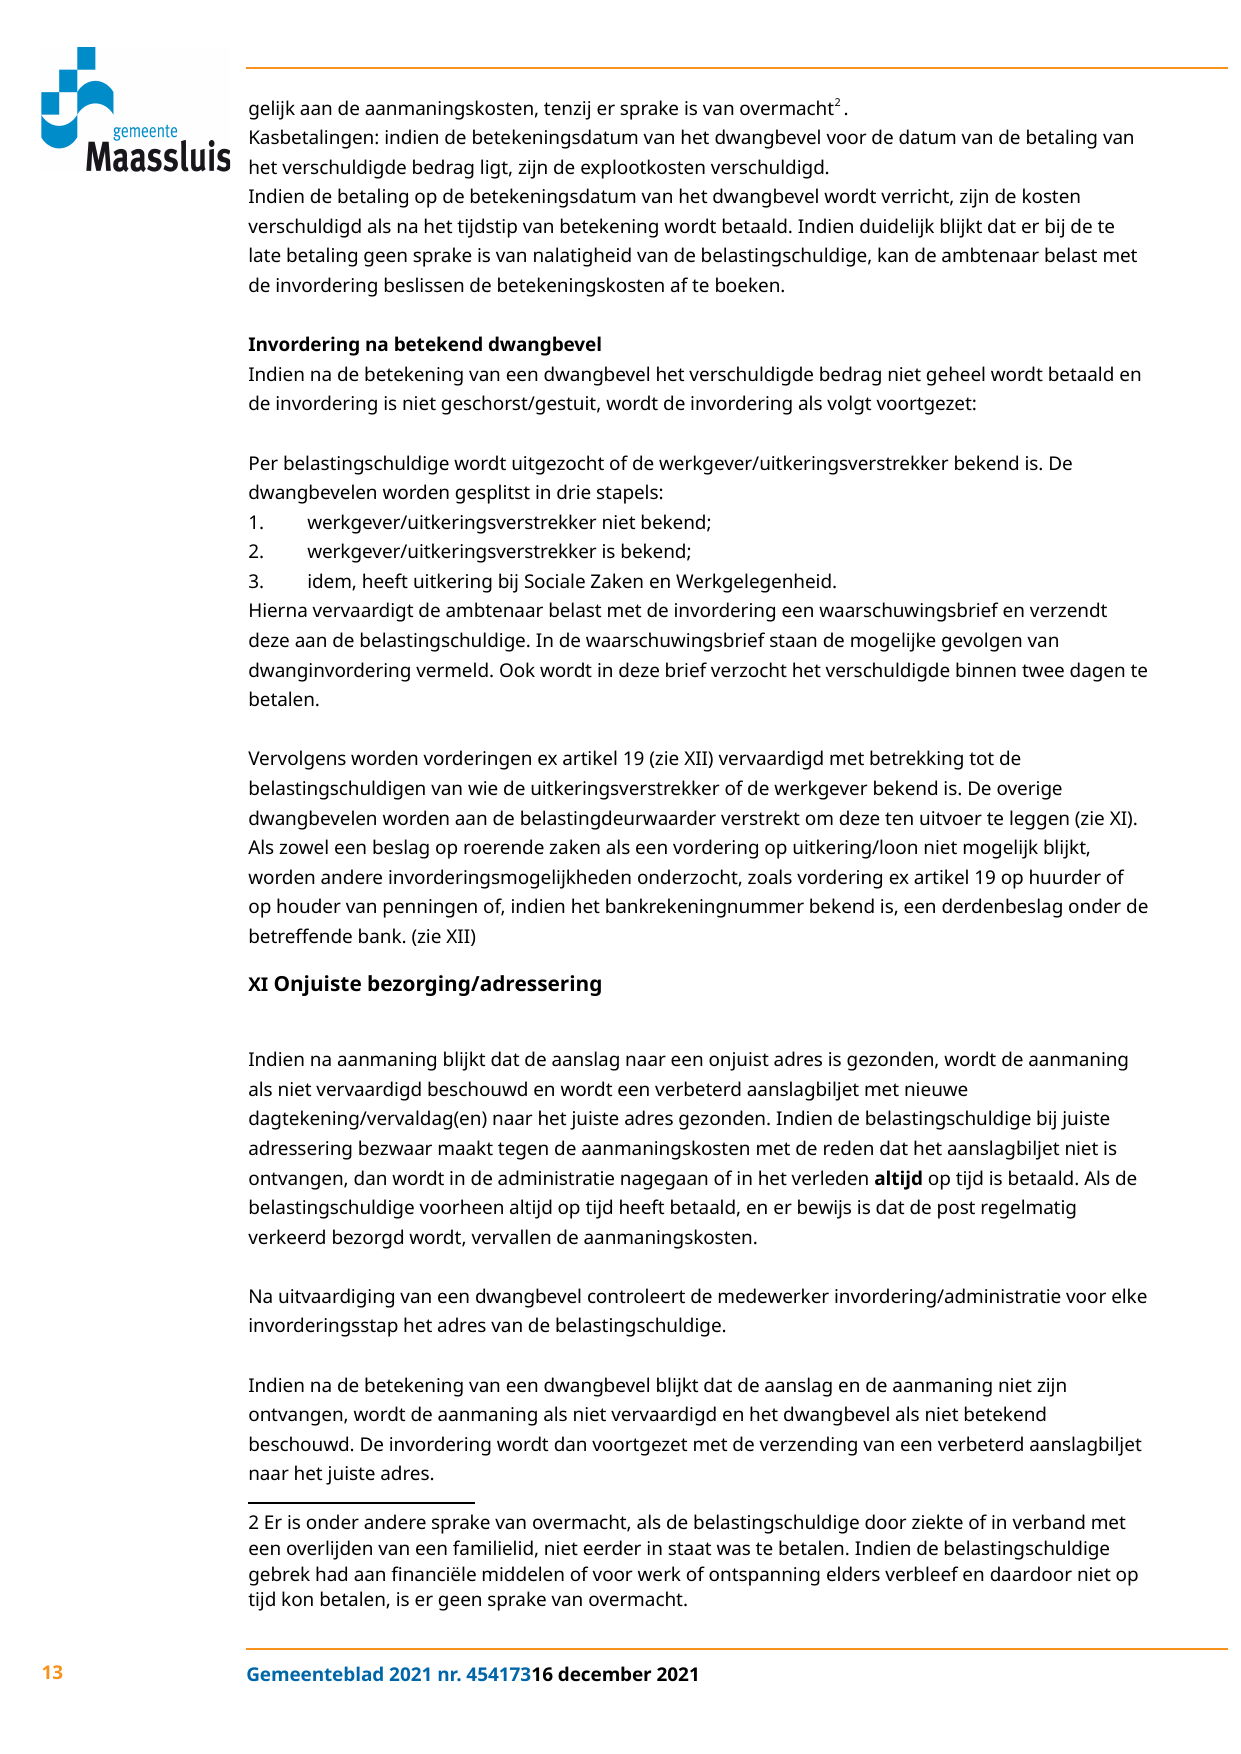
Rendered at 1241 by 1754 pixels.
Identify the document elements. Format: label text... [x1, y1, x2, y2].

list werkgever/uitkeringsverstrekker is bekend; [248, 538, 1152, 564]
list idem, heeft uitkering bij Sociale Zaken en Werkgelegenheid. [248, 568, 1152, 594]
text Invordering na betekend dwangbevel [248, 331, 1152, 357]
text Na uitvaardiging van een dwangbevel controleert de medewerker invordering/administratie voor elke invorderingsstap het adres van de belastingschuldige. [248, 1283, 1152, 1338]
text Indien na de betekening van een dwangbevel het verschuldigde bedrag niet geheel wordt betaald en de invordering is niet geschorst/gestuit, wordt de invordering als volgt voortgezet: [248, 361, 1152, 416]
text Vervolgens worden vorderingen ex artikel 19 (zie XII) vervaardigd met betrekking tot de belastingschuldigen van wie de uitkeringsverstrekker of de werkgever bekend is. De overige dwangbevelen worden aan de belastingdeurwaarder verstrekt om deze ten uitvoer te leggen (zie XI). Als zowel een beslag op roerende zaken als een vordering op uitkering/loon niet mogelijk blijkt, worden andere invorderingsmogelijkheden onderzocht, zoals vordering ex artikel 19 op huurder of op houder van penningen of, indien het bankrekeningnummer bekend is, een derdenbeslag onder de betreffende bank. (zie XII) [248, 746, 1152, 949]
text Indien na de betekening van een dwangbevel blijkt dat de aanslag en de aanmaning niet zijn ontvangen, wordt de aanmaning als niet vervaardigd en het dwangbevel als niet betekend beschouwd. De invordering wordt dan voortgezet met de verzending van een verbeterd aanslagbiljet naar het juiste adres. [248, 1372, 1152, 1486]
text Indien de betaling op de betekeningsdatum van het dwangbevel wordt verricht, zijn de kosten verschuldigd als na het tijdstip van betekening wordt betaald. Indien duidelijk blijkt dat er bij de te late betaling geen sprake is van nalatigheid van de belastingschuldige, kan de ambtenaar belast met de invordering beslissen de betekeningskosten af te boeken. [248, 183, 1152, 298]
text gelijk aan de aanmaningskosten, tenzij er sprake is van overmacht. [248, 95, 1152, 121]
text XI Onjuiste bezorging/adressering [248, 969, 1152, 997]
list werkgever/uitkeringsverstrekker niet bekend; [248, 509, 1152, 535]
text Kasbetalingen: indien de betekeningsdatum van het dwangbevel voor de datum van de betaling van het verschuldigde bedrag ligt, zijn de explootkosten verschuldigd. [248, 124, 1152, 180]
text Hierna vervaardigt de ambtenaar belast met de invordering een waarschuwingsbrief en verzendt deze aan de belastingschuldige. In de waarschuwingsbrief staan de mogelijke gevolgen van dwanginvordering vermeld. Ook wordt in deze brief verzocht het verschuldigde binnen twee dagen te betalen. [248, 598, 1152, 712]
text Indien na aanmaning blijkt dat de aanslag naar een onjuist adres is gezonden, wordt de aanmaning als niet vervaardigd beschouwd en wordt een verbeterd aanslagbiljet met nieuwe dagtekening/vervaldag(en) naar het juiste adres gezonden. Indien de belastingschuldige bij juiste adressering bezwaar maakt tegen de aanmaningskosten met de reden dat het aanslagbiljet niet is ontvangen, dan wordt in de administratie nagegaan of in het verleden altijd op tijd is betaald. Als de belastingschuldige voorheen altijd op tijd heeft betaald, en er bewijs is dat de post regelmatig verkeerd bezorgd wordt, vervallen de aanmaningskosten. [248, 1046, 1152, 1250]
picture [41, 47, 77, 92]
picture [41, 47, 231, 172]
text Er is onder andere sprake van overmacht, als de belastingschuldige door ziekte of in verband met een overlijden van een familielid, niet eerder in staat was te betalen. Indien de belastingschuldige gebrek had aan financiële middelen of voor werk of ontspanning elders verbleef en daardoor niet op tijd kon betalen, is er geen sprake van overmacht. [248, 1509, 1152, 1612]
text Per belastingschuldige wordt uitgezocht of de werkgever/uitkeringsverstrekker bekend is. De dwangbevelen worden gesplitst in drie stapels: [248, 450, 1152, 505]
